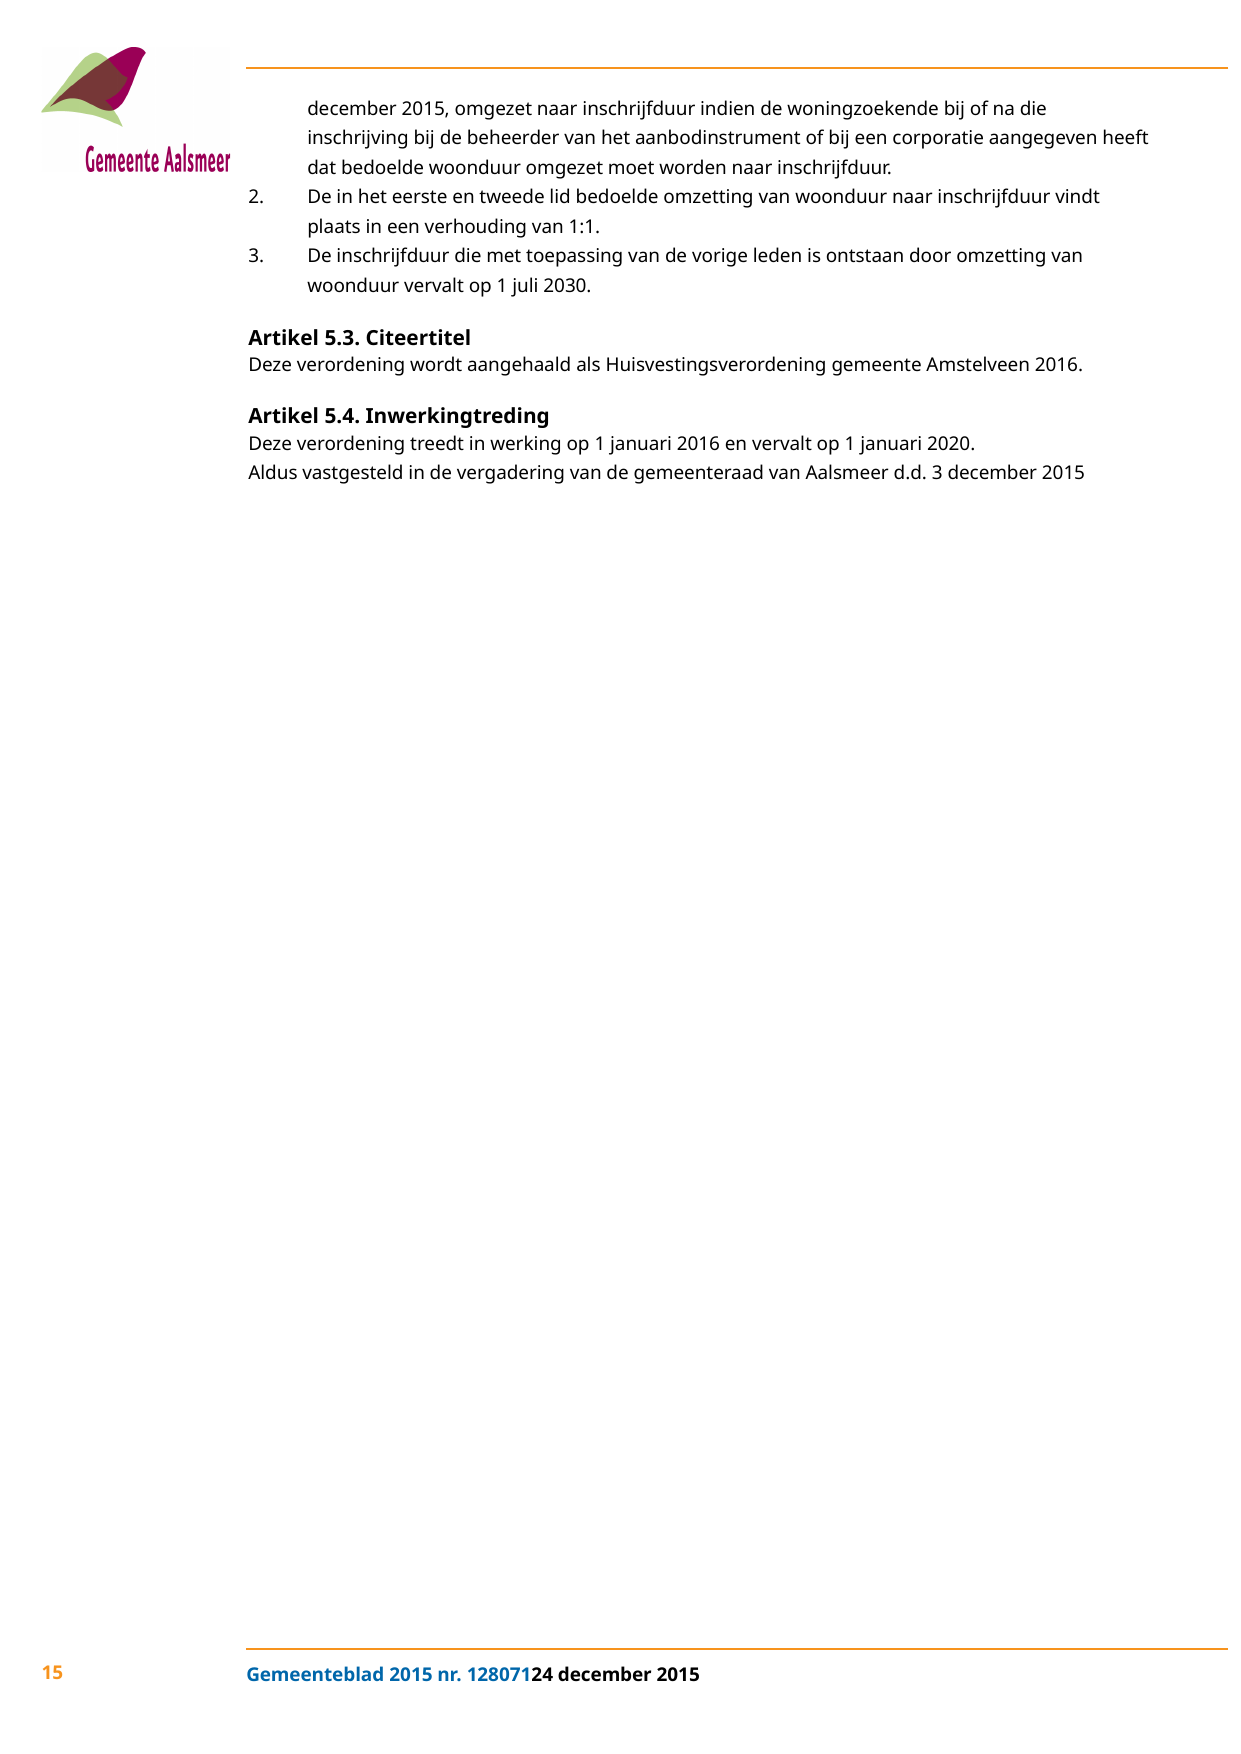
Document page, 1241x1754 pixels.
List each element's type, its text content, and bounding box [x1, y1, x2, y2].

text Deze verordening wordt aangehaald als Huisvestingsverordening gemeente Amstelveen 2016. [248, 351, 1152, 377]
text Artikel 5.4. Inwerkingtreding [248, 402, 1152, 430]
text Deze verordening treedt in werking op 1 januari 2016 en vervalt op 1 januari 2020. [248, 430, 1152, 456]
text Aldus vastgesteld in de vergadering van de gemeenteraad van Aalsmeer d.d. 3 december 2015 [248, 459, 1152, 485]
picture [41, 47, 231, 172]
list december 2015, omgezet naar inschrijfduur indien de woningzoekende bij of na die inschrijving bij de beheerder van het aanbodinstrument of bij een corporatie aangegeven heeft dat bedoelde woonduur omgezet moet worden naar inschrijfduur. [248, 95, 1152, 180]
list De in het eerste en tweede lid bedoelde omzetting van woonduur naar inschrijfduur vindt plaats in een verhouding van 1:1. [248, 183, 1152, 239]
list De inschrijfduur die met toepassing van de vorige leden is ontstaan door omzetting van woonduur vervalt op 1 juli 2030. [248, 243, 1152, 298]
text Artikel 5.3. Citeertitel [248, 323, 1152, 351]
